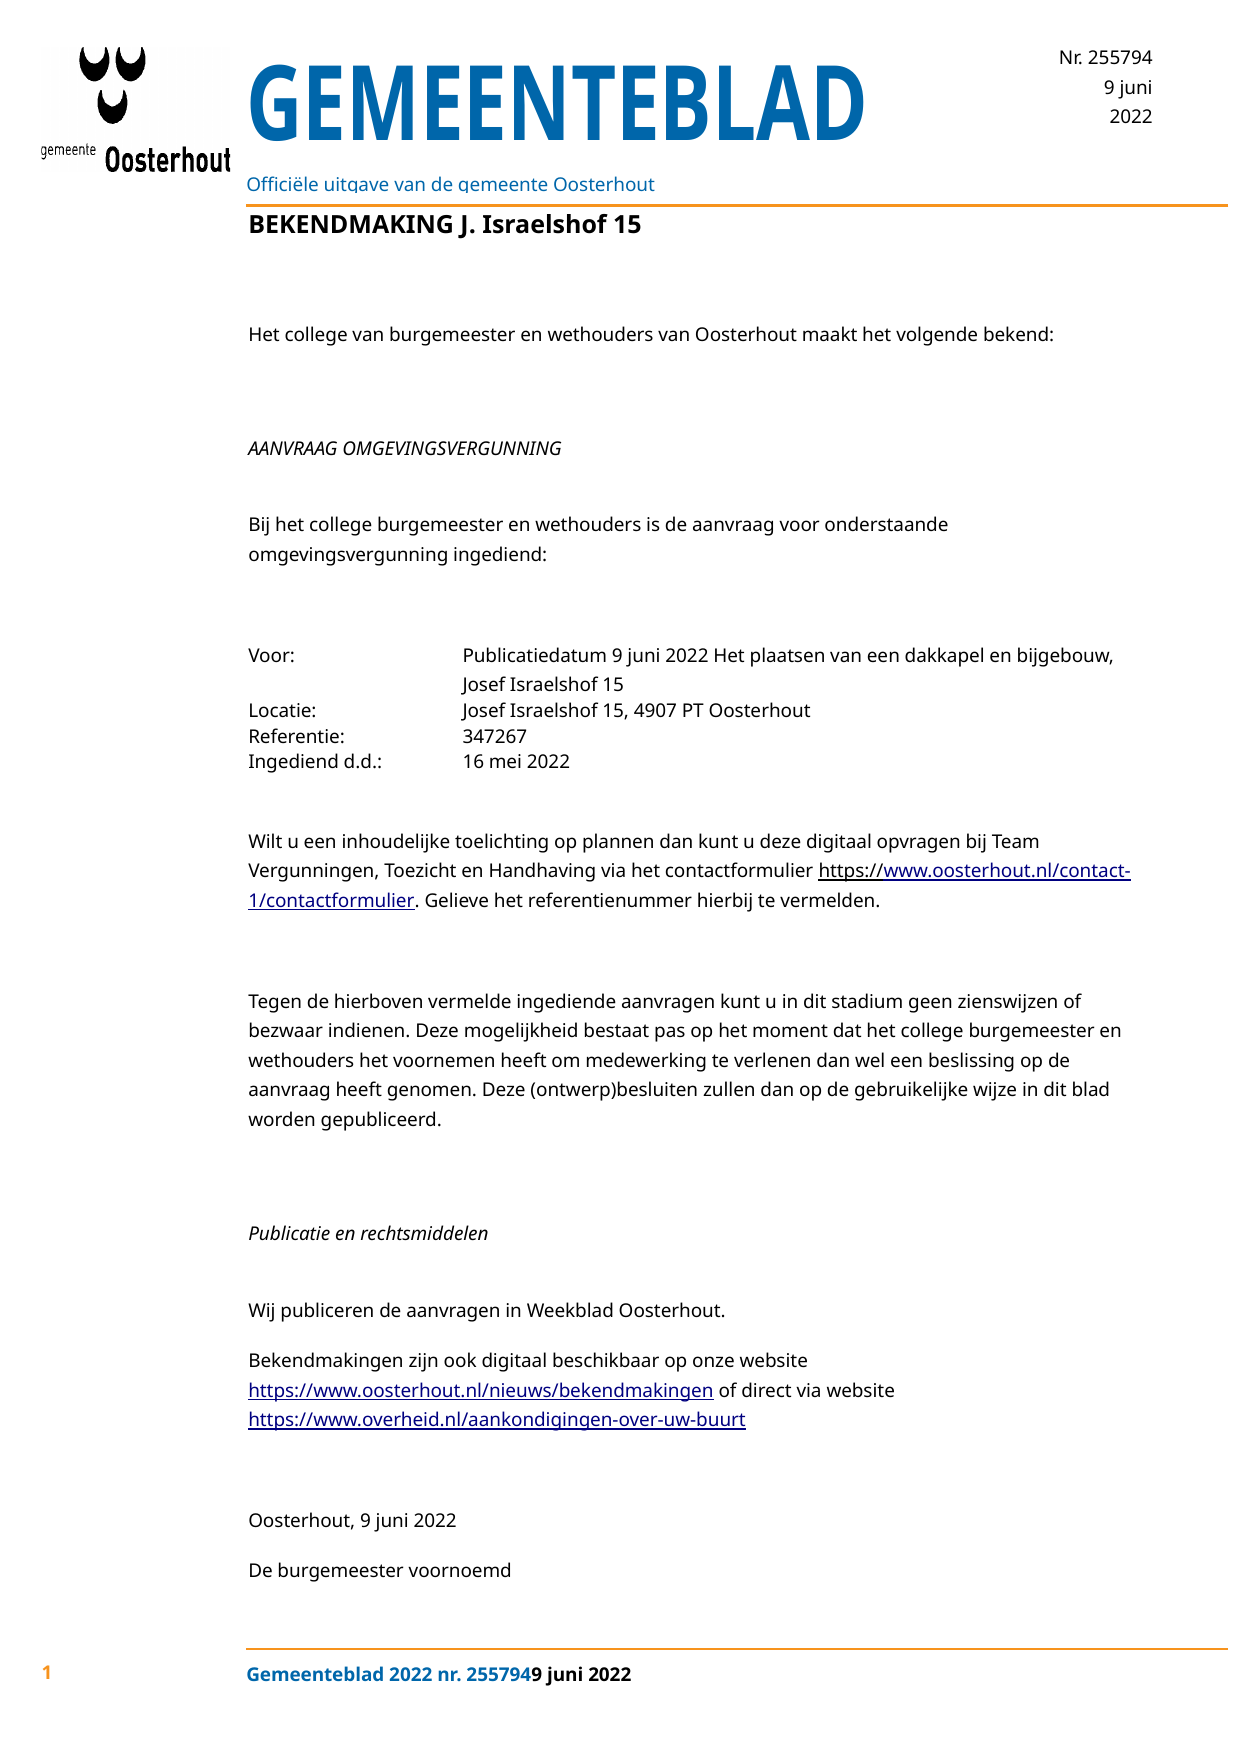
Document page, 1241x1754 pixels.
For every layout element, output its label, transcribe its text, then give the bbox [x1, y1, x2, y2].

text Bij het college burgemeester en wethouders is de aanvraag voor onderstaande omgevingsvergunning ingediend: [248, 511, 1152, 567]
text Bekendmakingen zijn ook digitaal beschikbaar op onze website https://www.oosterhout.nl/nieuws/bekendmakingen of direct via website https://www.overheid.nl/aankondigingen-over-uw-buurt [248, 1347, 1152, 1432]
text BEKENDMAKING J. Israelshof 15 [248, 207, 1152, 241]
text Wij publiceren de aanvragen in Weekblad Oosterhout. [248, 1297, 1152, 1322]
table_cell Josef Israelshof 15, 4907 PT Oosterhout [462, 697, 1152, 723]
text Tegen de hierboven vermelde ingediende aanvragen kunt u in dit stadium geen zienswijzen of bezwaar indienen. Deze mogelijkheid bestaat pas op het moment dat het college burgemeester en wethouders het voornemen heeft om medewerking te verlenen dan wel een beslissing op de aanvraag heeft genomen. Deze (ontwerp)besluiten zullen dan op de gebruikelijke wijze in dit blad worden gepubliceerd. [248, 988, 1152, 1132]
text Oosterhout, 9 juni 2022 [248, 1507, 1152, 1533]
table_header Voor: [248, 642, 462, 697]
table_cell Ingediend d.d.: [248, 749, 462, 774]
table_cell 347267 [462, 723, 1152, 748]
text AANVRAAG OMGEVINGSVERGUNNING [248, 435, 1152, 461]
text Wilt u een inhoudelijke toelichting op plannen dan kunt u deze digitaal opvragen bij Team Vergunningen, Toezicht en Handhaving via het contactformulier https://www.oosterhout.nl/contact-1/contactformulier. Gelieve het referentienummer hierbij te vermelden. [248, 828, 1152, 913]
table_cell Referentie: [248, 723, 462, 748]
table_cell Locatie: [248, 697, 462, 723]
picture [41, 47, 231, 172]
text De burgemeester voornoemd [248, 1558, 1152, 1583]
text Het college van burgemeester en wethouders van Oosterhout maakt het volgende bekend: [248, 321, 1152, 346]
table_cell 16 mei 2022 [462, 749, 1152, 774]
table_header Publicatiedatum 9 juni 2022 Het plaatsen van een dakkapel en bijgebouw, Josef Israelshof 15 [462, 642, 1152, 697]
text Publicatie en rechtsmiddelen [248, 1221, 1152, 1246]
